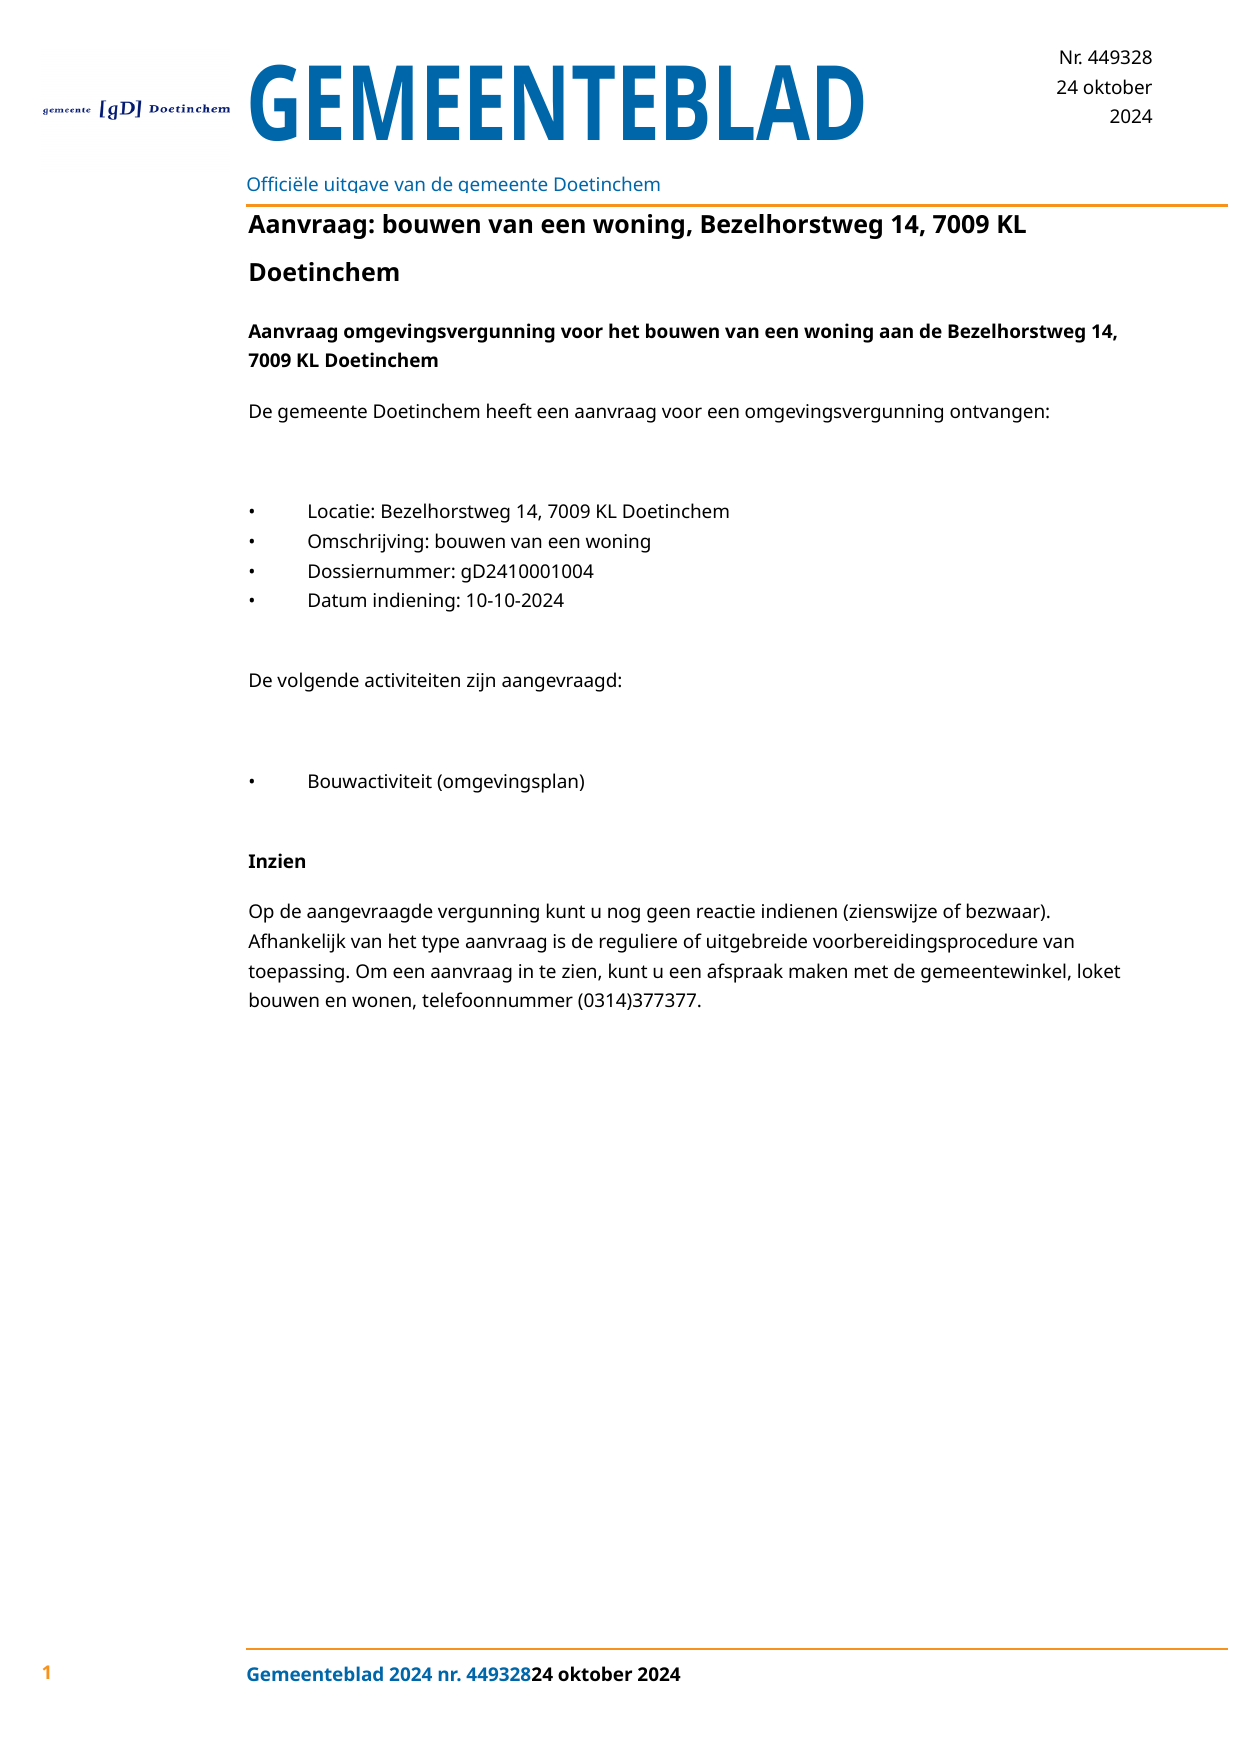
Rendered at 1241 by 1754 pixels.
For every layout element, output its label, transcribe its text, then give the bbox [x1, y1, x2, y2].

list Dossiernummer: gD2410001004 [248, 558, 1152, 584]
list Bouwactiviteit (omgevingsplan) [248, 768, 1152, 794]
picture [41, 47, 231, 172]
text Inzien [248, 848, 1152, 874]
text De volgende activiteiten zijn aangevraagd: [248, 667, 1152, 693]
list Omschrijving: bouwen van een woning [248, 528, 1152, 554]
list Datum indiening: 10-10-2024 [248, 587, 1152, 613]
text De gemeente Doetinchem heeft een aanvraag voor een omgevingsvergunning ontvangen: [248, 398, 1152, 424]
text Aanvraag omgevingsvergunning voor het bouwen van een woning aan de Bezelhorstweg 14, 7009 KL Doetinchem [248, 318, 1152, 373]
text Aanvraag: bouwen van een woning, Bezelhorstweg 14, 7009 KL Doetinchem [248, 207, 1152, 288]
text Op de aangevraagde vergunning kunt u nog geen reactie indienen (zienswijze of bezwaar). Afhankelijk van het type aanvraag is de reguliere of uitgebreide voorbereidingsprocedure van toepassing. Om een aanvraag in te zien, kunt u een afspraak maken met de gemeentewinkel, loket bouwen en wonen, telefoonnummer (0314)377377. [248, 899, 1152, 1013]
list Locatie: Bezelhorstweg 14, 7009 KL Doetinchem [248, 499, 1152, 524]
